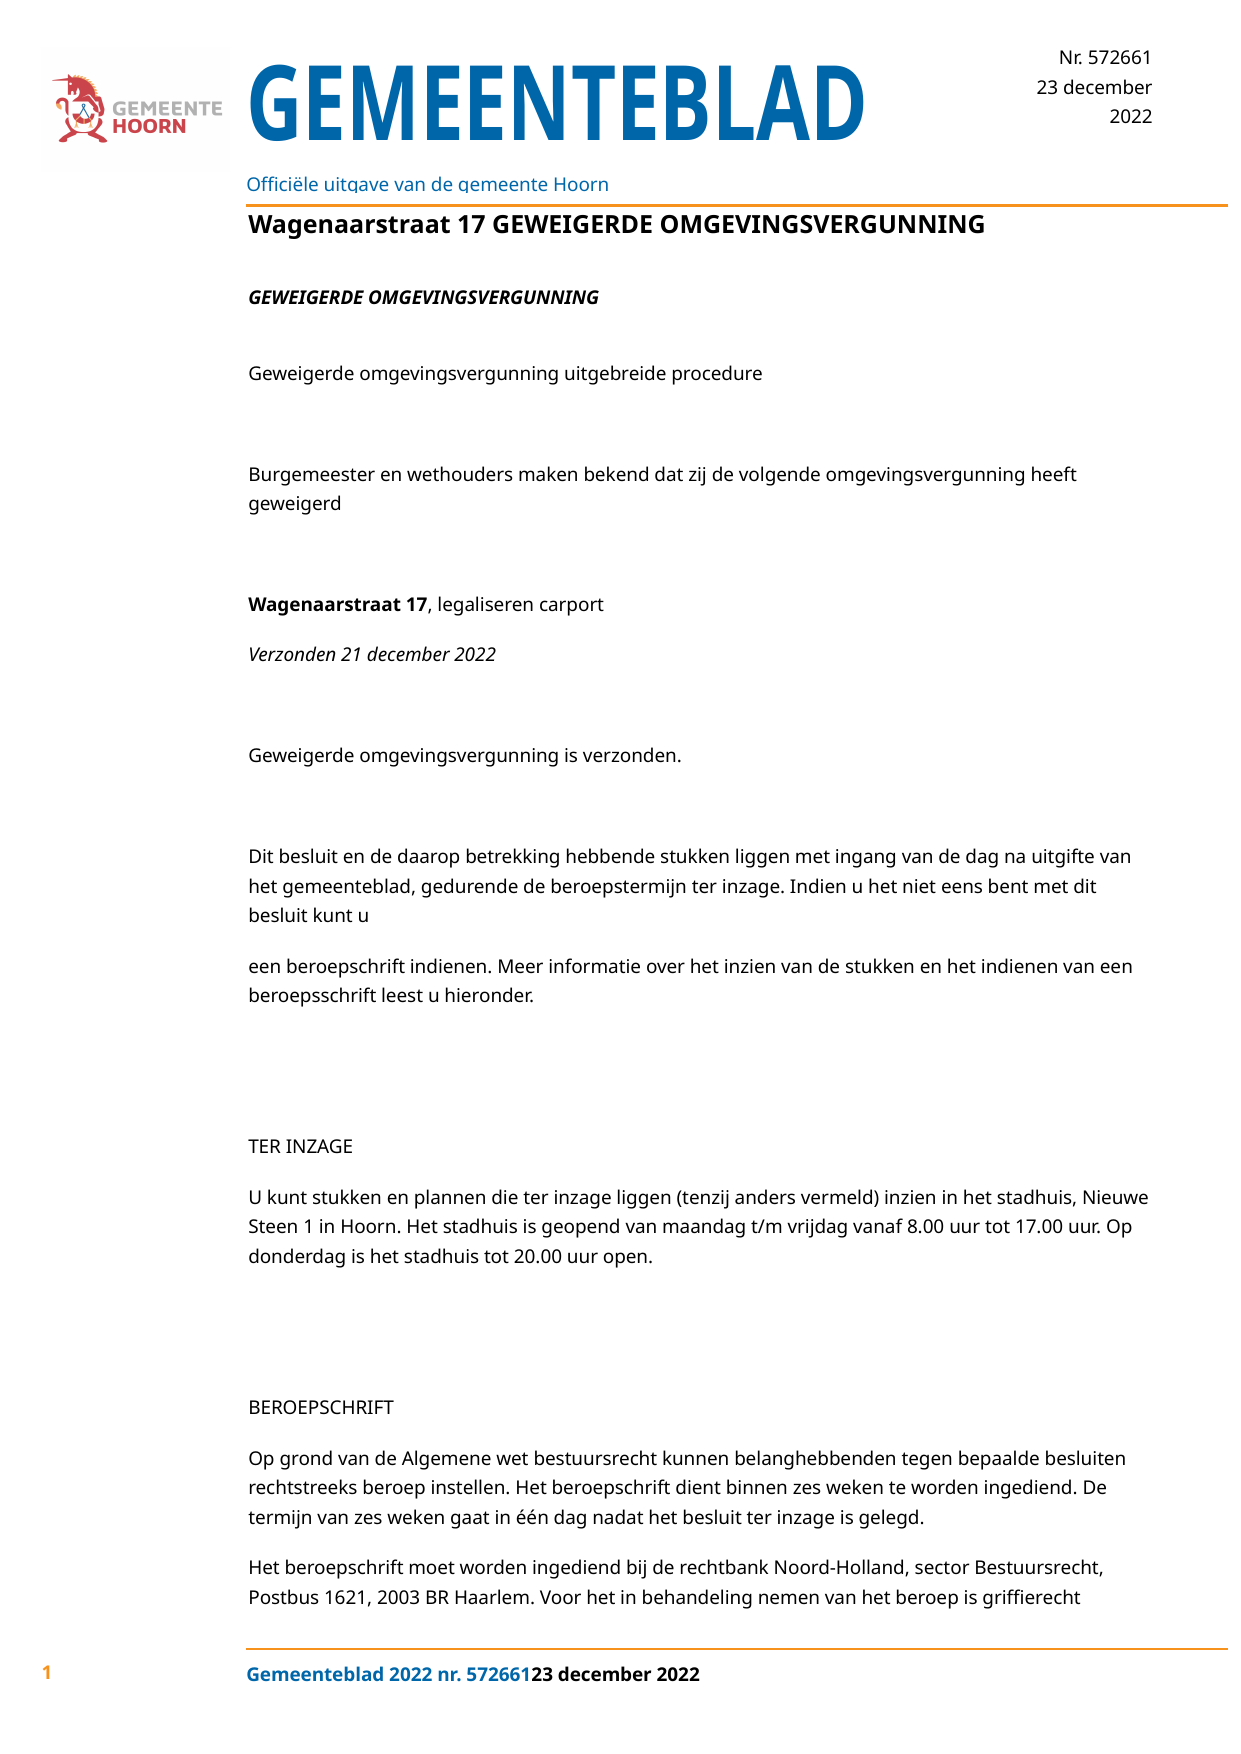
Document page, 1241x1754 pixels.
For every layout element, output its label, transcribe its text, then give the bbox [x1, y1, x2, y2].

picture [41, 47, 231, 172]
text Burgemeester en wethouders maken bekend dat zij de volgende omgevingsvergunning heeft geweigerd [248, 461, 1152, 516]
text Wagenaarstraat 17, legaliseren carport [248, 591, 1152, 617]
text een beroepschrift indienen. Meer informatie over het inzien van de stukken en het indienen van een beroepsschrift leest u hieronder. [248, 953, 1152, 1008]
text Geweigerde omgevingsvergunning is verzonden. [248, 742, 1152, 768]
text Op grond van de Algemene wet bestuursrecht kunnen belanghebbenden tegen bepaalde besluiten rechtstreeks beroep instellen. Het beroepschrift dient binnen zes weken te worden ingediend. De termijn van zes weken gaat in één dag nadat het besluit ter inzage is gelegd. [248, 1445, 1152, 1530]
text Verzonden 21 december 2022 [248, 642, 1152, 667]
text Wagenaarstraat 17 GEWEIGERDE OMGEVINGSVERGUNNING [248, 207, 1152, 241]
text TER INZAGE [248, 1134, 1152, 1159]
text BEROEPSCHRIFT [248, 1394, 1152, 1420]
text U kunt stukken en plannen die ter inzage liggen (tenzij anders vermeld) inzien in het stadhuis, Nieuwe Steen 1 in Hoorn. Het stadhuis is geopend van maandag t/m vrijdag vanaf 8.00 uur tot 17.00 uur. Op donderdag is het stadhuis tot 20.00 uur open. [248, 1184, 1152, 1269]
text Het beroepschrift moet worden ingediend bij de rechtbank Noord-Holland, sector Bestuursrecht, Postbus 1621, 2003 BR Haarlem. Voor het in behandeling nemen van het beroep is griffierecht [248, 1554, 1152, 1610]
text Geweigerde omgevingsvergunning uitgebreide procedure [248, 360, 1152, 386]
text Dit besluit en de daarop betrekking hebbende stukken liggen met ingang van de dag na uitgifte van het gemeenteblad, gedurende de beroepstermijn ter inzage. Indien u het niet eens bent met dit besluit kunt u [248, 843, 1152, 928]
text GEWEIGERDE OMGEVINGSVERGUNNING [248, 284, 1152, 309]
